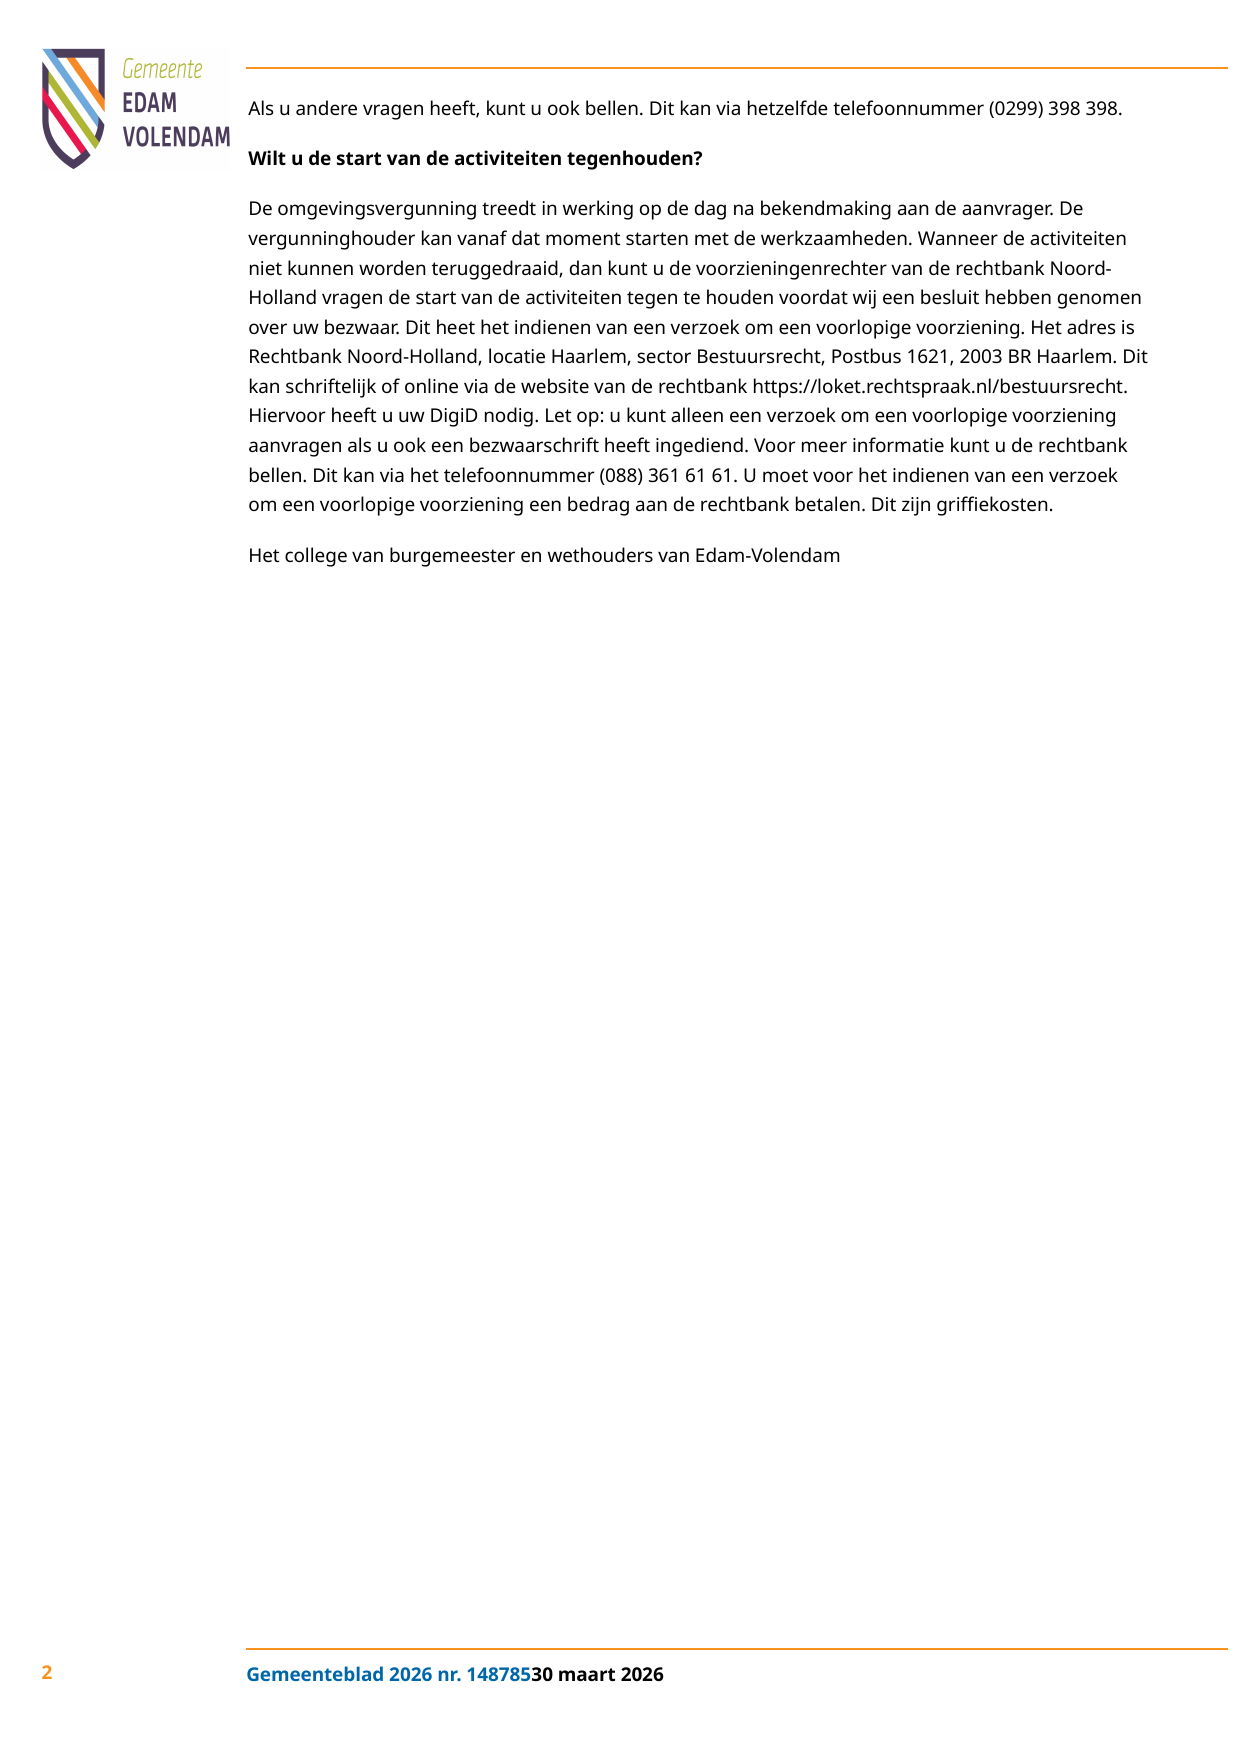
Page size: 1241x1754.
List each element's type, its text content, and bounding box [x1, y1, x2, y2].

text Wilt u de start van de activiteiten tegenhouden? [248, 145, 1152, 171]
picture [41, 47, 231, 172]
text Het college van burgemeester en wethouders van Edam-Volendam [248, 542, 1152, 568]
text De omgevingsvergunning treedt in werking op de dag na bekendmaking aan de aanvrager. De vergunninghouder kan vanaf dat moment starten met de werkzaamheden. Wanneer de activiteiten niet kunnen worden teruggedraaid, dan kunt u de voorzieningenrechter van de rechtbank Noord-Holland vragen de start van de activiteiten tegen te houden voordat wij een besluit hebben genomen over uw bezwaar. Dit heet het indienen van een verzoek om een voorlopige voorziening. Het adres is Rechtbank Noord-Holland, locatie Haarlem, sector Bestuursrecht, Postbus 1621, 2003 BR Haarlem. Dit kan schriftelijk of online via de website van de rechtbank https://loket.rechtspraak.nl/bestuursrecht. Hiervoor heeft u uw DigiD nodig. Let op: u kunt alleen een verzoek om een voorlopige voorziening aanvragen als u ook een bezwaarschrift heeft ingediend. Voor meer informatie kunt u de rechtbank bellen. Dit kan via het telefoonnummer (088) 361 61 61. U moet voor het indienen van een verzoek om een voorlopige voorziening een bedrag aan de rechtbank betalen. Dit zijn griffiekosten. [248, 196, 1152, 517]
text Als u andere vragen heeft, kunt u ook bellen. Dit kan via hetzelfde telefoonnummer (0299) 398 398. [248, 95, 1152, 121]
